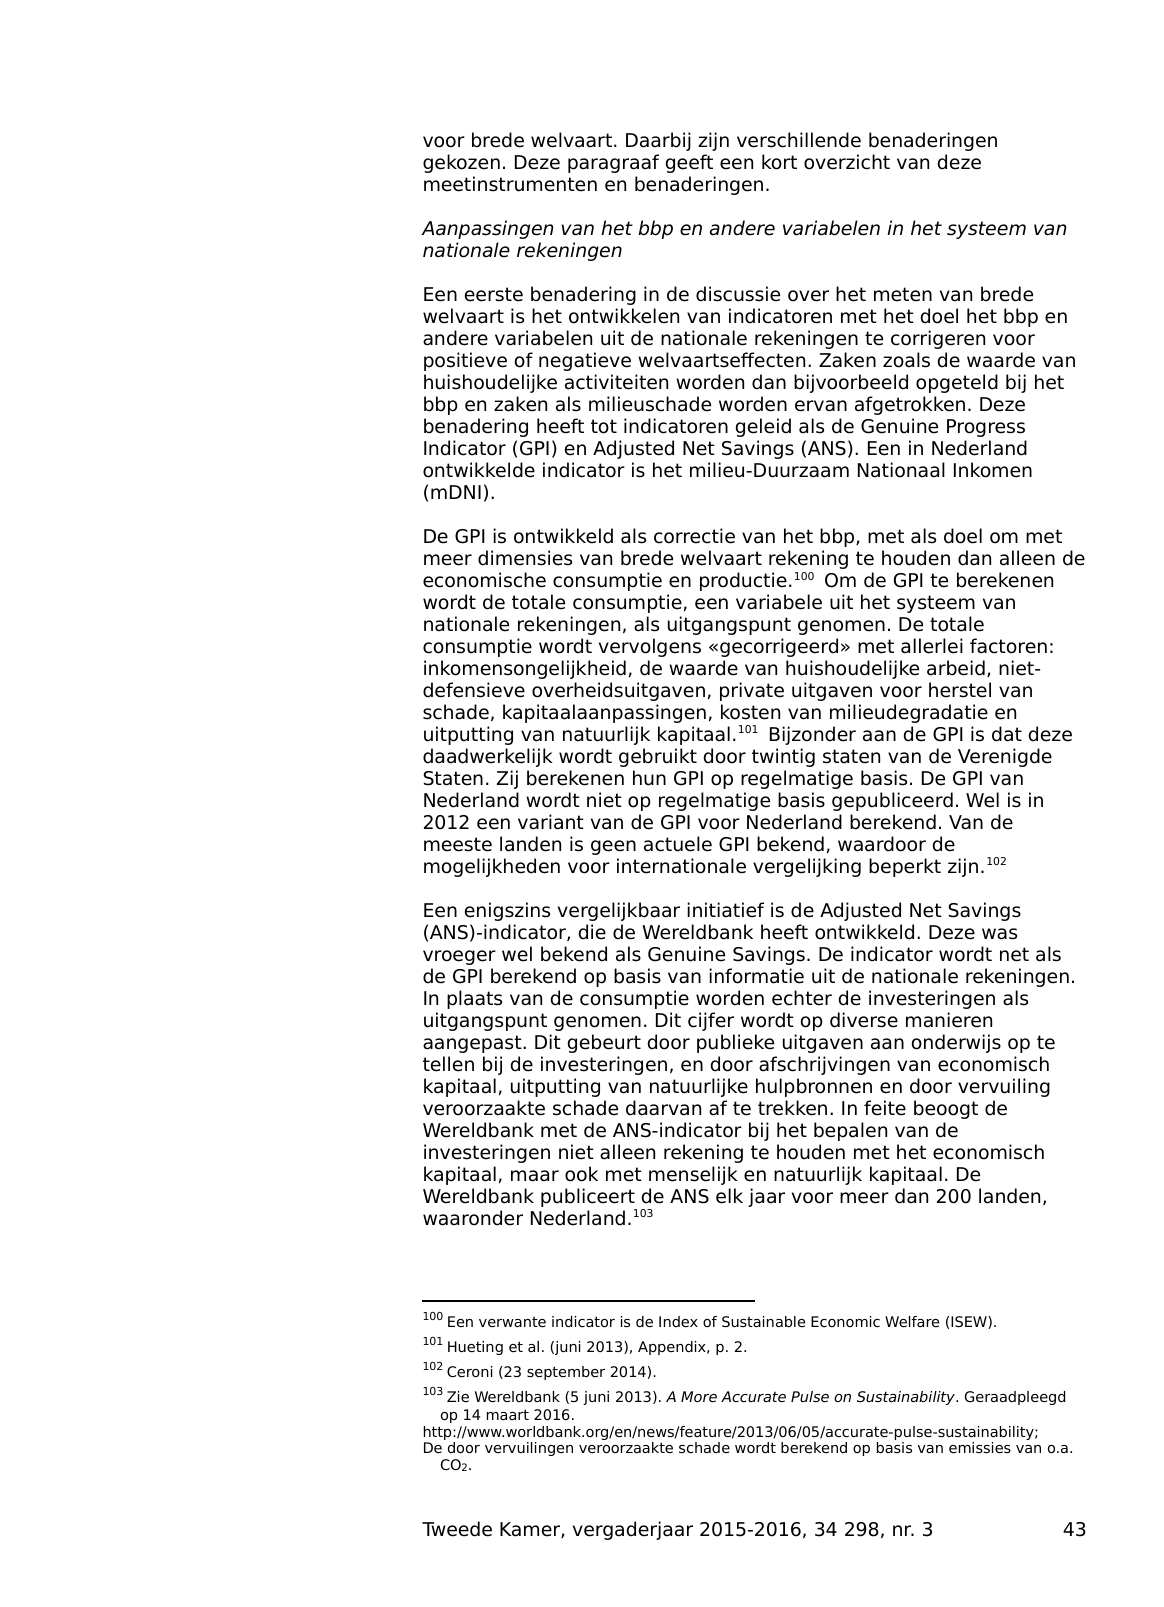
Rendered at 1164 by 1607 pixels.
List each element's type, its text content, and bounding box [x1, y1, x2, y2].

text De door vervuilingen veroorzaakte schade wordt berekend op basis van emissies van o.a. CO2. [422, 1441, 1087, 1474]
text http://www.worldbank.org/en/news/feature/2013/06/05/accurate-pulse-sustainability; [422, 1424, 1087, 1441]
text Een eerste benadering in de discussie over het meten van brede welvaart is het ontwikkelen van indicatoren met het doel het bbp en andere variabelen uit de nationale rekeningen te corrigeren voor positieve of negatieve welvaartseffecten. Zaken zoals de waarde van huishoudelijke activiteiten worden dan bijvoorbeeld opgeteld bij het bbp en zaken als milieuschade worden ervan afgetrokken. Deze benadering heeft tot indicatoren geleid als de Genuine Progress Indicator (GPI) en Adjusted Net Savings (ANS). Een in Nederland ontwikkelde indicator is het milieu-Duurzaam Nationaal Inkomen (mDNI). [422, 284, 1087, 504]
text Hueting et al. (juni 2013), Appendix, p. 2. [422, 1335, 1087, 1357]
text Een enigszins vergelijkbaar initiatief is de Adjusted Net Savings (ANS)-indicator, die de Wereldbank heeft ontwikkeld. Deze was vroeger wel bekend als Genuine Savings. De indicator wordt net als de GPI berekend op basis van informatie uit de nationale rekeningen. In plaats van de consumptie worden echter de investeringen als uitgangspunt genomen. Dit cijfer wordt op diverse manieren aangepast. Dit gebeurt door publieke uitgaven aan onderwijs op te tellen bij de investeringen, en door afschrijvingen van economisch kapitaal, uitputting van natuurlijke hulpbronnen en door vervuiling veroorzaakte schade daarvan af te trekken. In feite beoogt de Wereldbank met de ANS-indicator bij het bepalen van de investeringen niet alleen rekening te houden met het economisch kapitaal, maar ook met menselijk en natuurlijk kapitaal. De Wereldbank publiceert de ANS elk jaar voor meer dan 200 landen, waaronder Nederland. [422, 900, 1087, 1230]
text voor brede welvaart. Daarbij zijn verschillende benaderingen gekozen. Deze paragraaf geeft een kort overzicht van deze meetinstrumenten en benaderingen. [422, 130, 1087, 196]
text Zie Wereldbank (5 juni 2013). A More Accurate Pulse on Sustainability. Geraadpleegd op 14 maart 2016. [422, 1385, 1087, 1424]
text Ceroni (23 september 2014). [422, 1360, 1087, 1382]
text Een verwante indicator is de Index of Sustainable Economic Welfare (ISEW). [422, 1310, 1087, 1332]
text De GPI is ontwikkeld als correctie van het bbp, met als doel om met meer dimensies van brede welvaart rekening te houden dan alleen de economische consumptie en productie. Om de GPI te berekenen wordt de totale consumptie, een variabele uit het systeem van nationale rekeningen, als uitgangspunt genomen. De totale consumptie wordt vervolgens «gecorrigeerd» met allerlei factoren: inkomensongelijkheid, de waarde van huishoudelijke arbeid, niet-defensieve overheidsuitgaven, private uitgaven voor herstel van schade, kapitaalaanpassingen, kosten van milieudegradatie en uitputting van natuurlijk kapitaal. Bijzonder aan de GPI is dat deze daadwerkelijk wordt gebruikt door twintig staten van de Verenigde Staten. Zij berekenen hun GPI op regelmatige basis. De GPI van Nederland wordt niet op regelmatige basis gepubliceerd. Wel is in 2012 een variant van de GPI voor Nederland berekend. Van de meeste landen is geen actuele GPI bekend, waardoor de mogelijkheden voor internationale vergelijking beperkt zijn. [422, 526, 1087, 878]
subtitle Aanpassingen van het bbp en andere variabelen in het systeem van nationale rekeningen [422, 218, 1087, 262]
